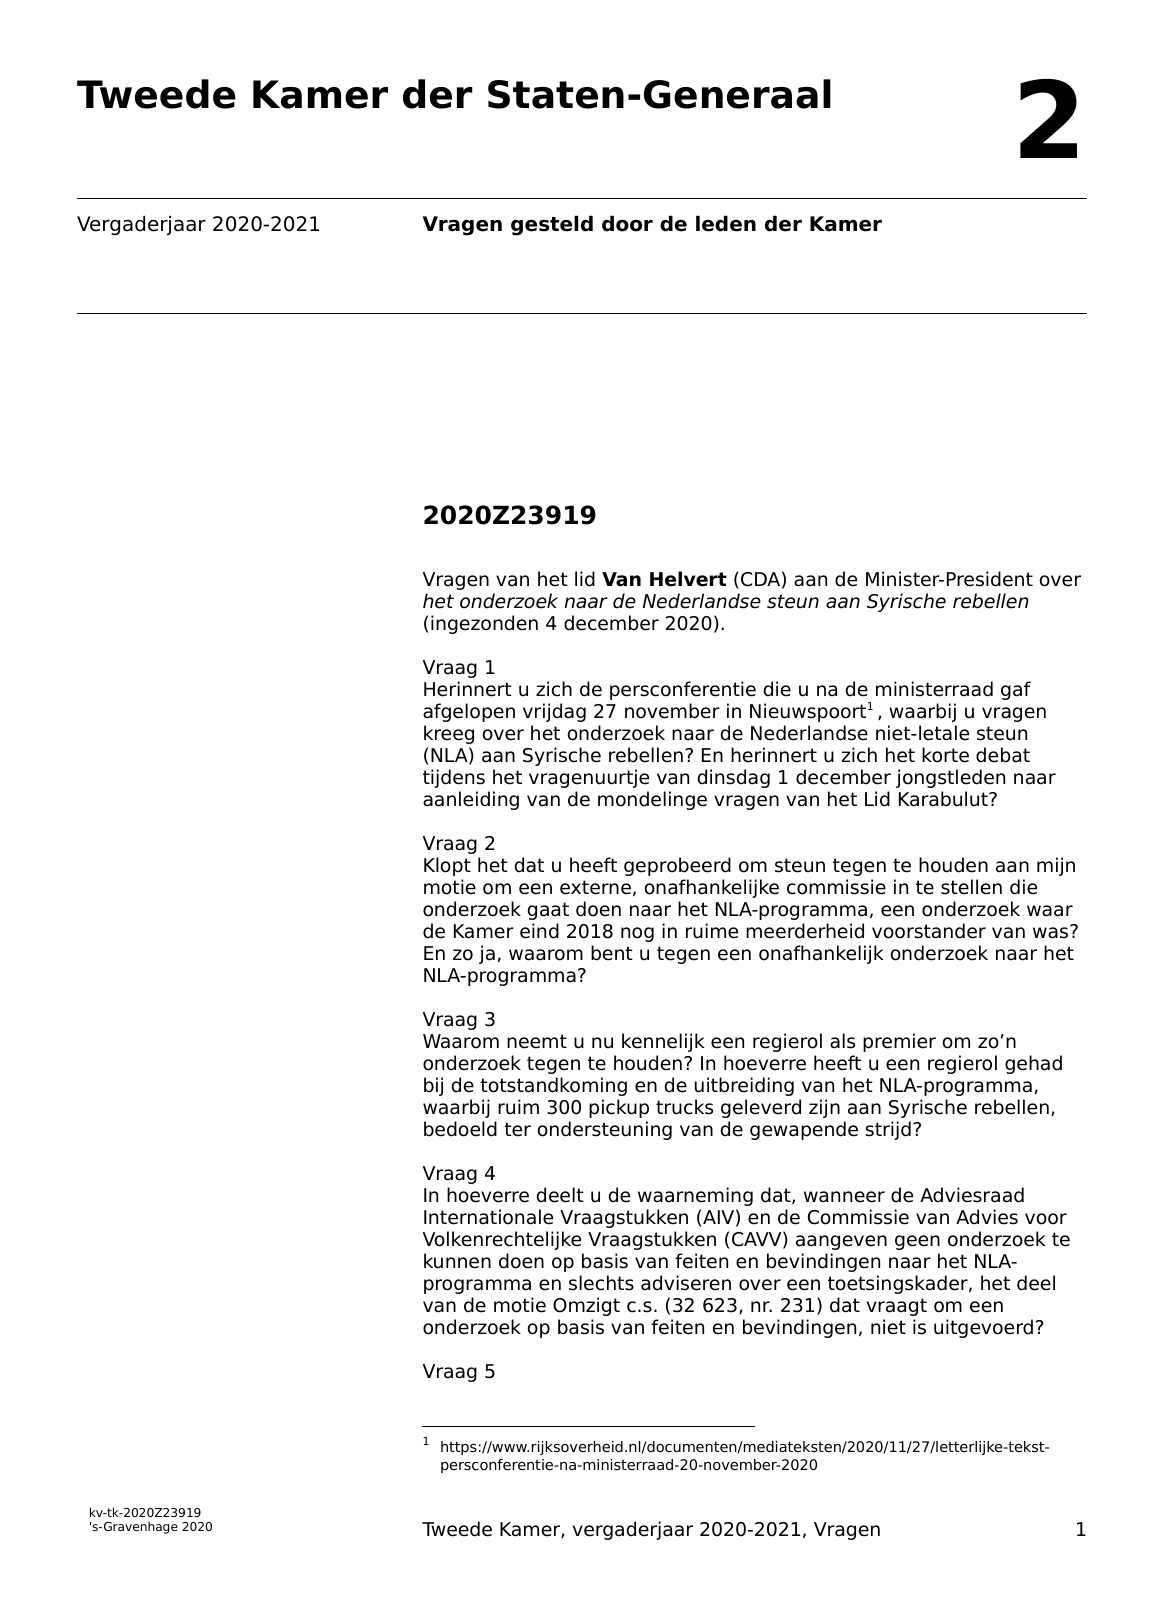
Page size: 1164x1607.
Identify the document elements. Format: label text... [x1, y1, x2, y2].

table_header Tweede Kamer der Staten-Generaal [77, 59, 886, 198]
table_cell Vragen gesteld door de leden der Kamer [422, 199, 1087, 313]
text Vraag 1 [422, 657, 1087, 679]
table_header 2 [886, 59, 1087, 198]
text Herinnert u zich de persconferentie die u na de ministerraad gaf afgelopen vrijdag 27 november in Nieuwspoort, waarbij u vragen kreeg over het onderzoek naar de Nederlandse niet-letale steun (NLA) aan Syrische rebellen? En herinnert u zich het korte debat tijdens het vragenuurtje van dinsdag 1 december jongstleden naar aanleiding van de mondelinge vragen van het Lid Karabulut? [422, 679, 1087, 811]
text Vraag 5 [422, 1361, 1087, 1383]
text kv-tk-2020Z23919 [88, 1506, 323, 1520]
text In hoeverre deelt u de waarneming dat, wanneer de Adviesraad Internationale Vraagstukken (AIV) en de Commissie van Advies voor Volkenrechtelijke Vraagstukken (CAVV) aangeven geen onderzoek te kunnen doen op basis van feiten en bevindingen naar het NLA-programma en slechts adviseren over een toetsingskader, het deel van de motie Omzigt c.s. (32 623, nr. 231) dat vraagt om een onderzoek op basis van feiten en bevindingen, niet is uitgevoerd? [422, 1185, 1087, 1339]
text 's-Gravenhage 2020 [88, 1520, 323, 1534]
text Vraag 2 [422, 833, 1087, 855]
text 2020Z23919 [422, 501, 1087, 531]
text Vraag 4 [422, 1163, 1087, 1185]
text Waarom neemt u nu kennelijk een regierol als premier om zo’n onderzoek tegen te houden? In hoeverre heeft u een regierol gehad bij de totstandkoming en de uitbreiding van het NLA-programma, waarbij ruim 300 pickup trucks geleverd zijn aan Syrische rebellen, bedoeld ter ondersteuning van de gewapende strijd? [422, 1031, 1087, 1141]
text Vraag 3 [422, 1009, 1087, 1031]
text https://www.rijksoverheid.nl/documenten/mediateksten/2020/11/27/letterlijke-tekst-persconferentie-na-ministerraad-20-november-2020 [422, 1435, 1087, 1474]
text Vragen van het lid Van Helvert (CDA) aan de Minister-President over het onderzoek naar de Nederlandse steun aan Syrische rebellen (ingezonden 4 december 2020). [422, 569, 1087, 635]
text Klopt het dat u heeft geprobeerd om steun tegen te houden aan mijn motie om een externe, onafhankelijke commissie in te stellen die onderzoek gaat doen naar het NLA-programma, een onderzoek waar de Kamer eind 2018 nog in ruime meerderheid voorstander van was? En zo ja, waarom bent u tegen een onafhankelijk onderzoek naar het NLA-programma? [422, 855, 1087, 987]
table_cell Vergaderjaar 2020-2021 [77, 199, 422, 313]
